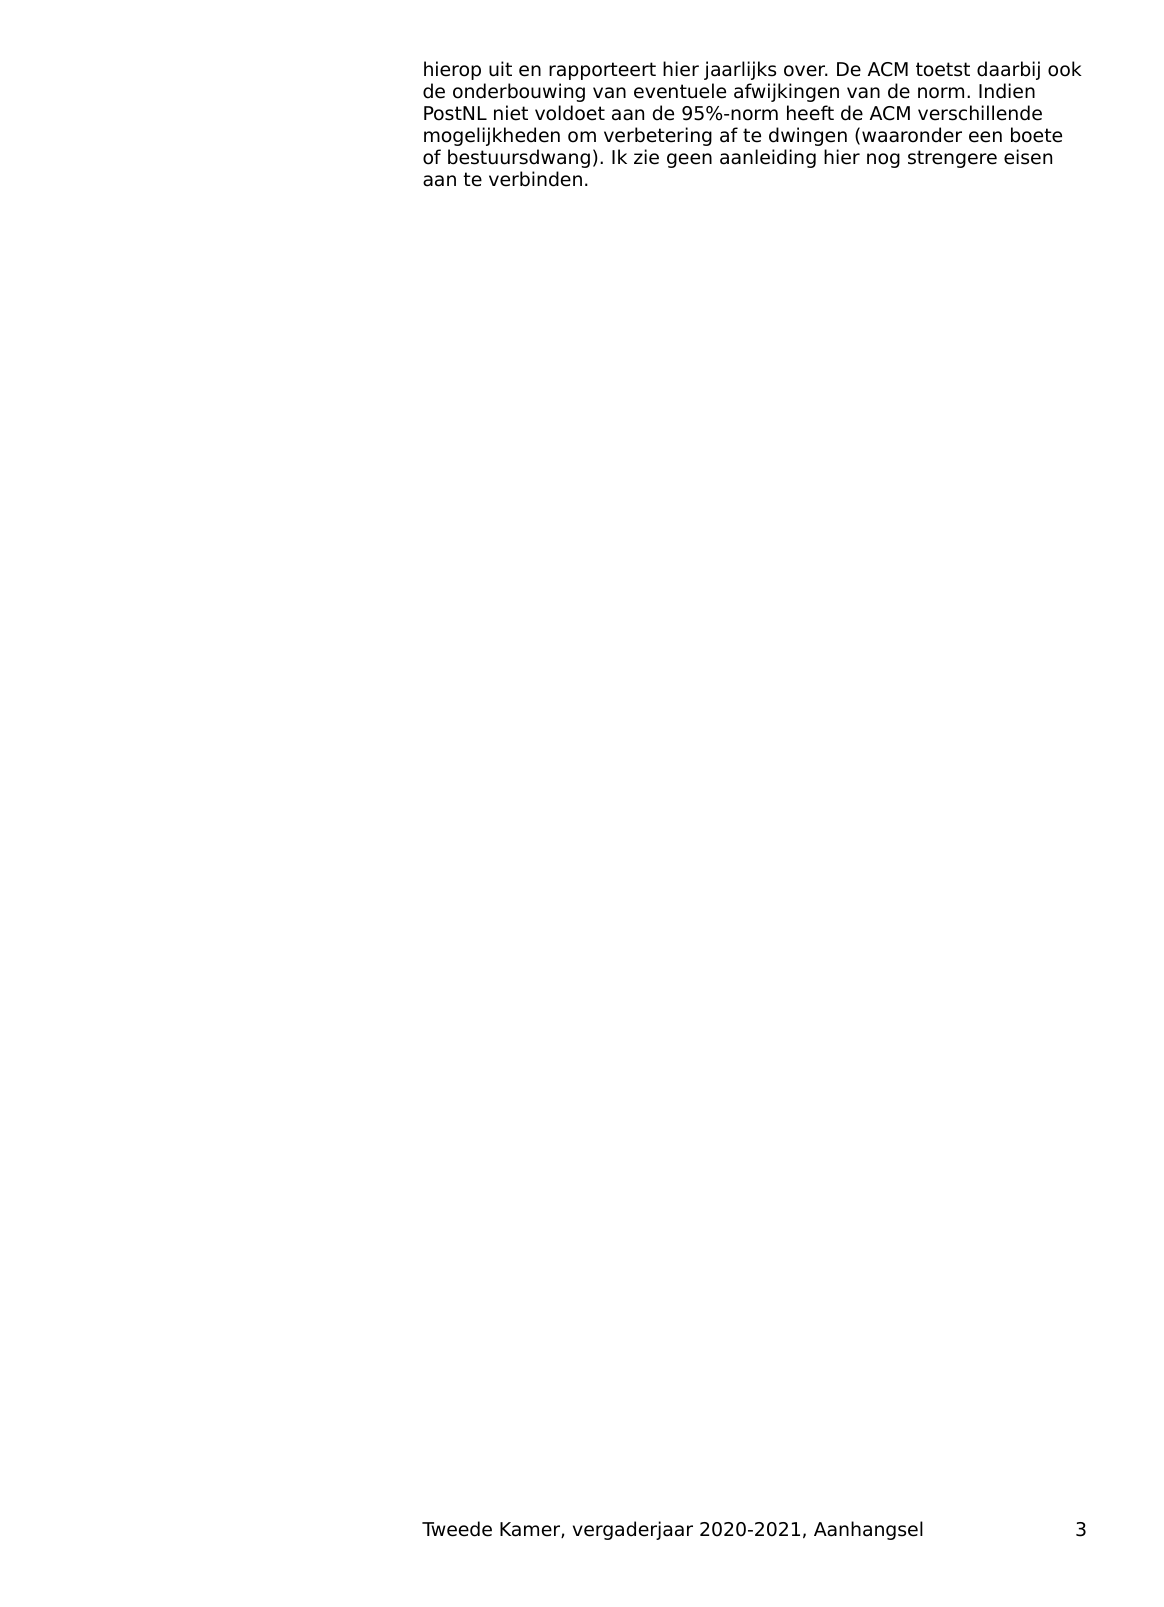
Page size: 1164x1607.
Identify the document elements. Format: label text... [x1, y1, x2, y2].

text hierop uit en rapporteert hier jaarlijks over. De ACM toetst daarbij ook de onderbouwing van eventuele afwijkingen van de norm. Indien PostNL niet voldoet aan de 95%-norm heeft de ACM verschillende mogelijkheden om verbetering af te dwingen (waaronder een boete of bestuursdwang). Ik zie geen aanleiding hier nog strengere eisen aan te verbinden. [422, 59, 1087, 191]
